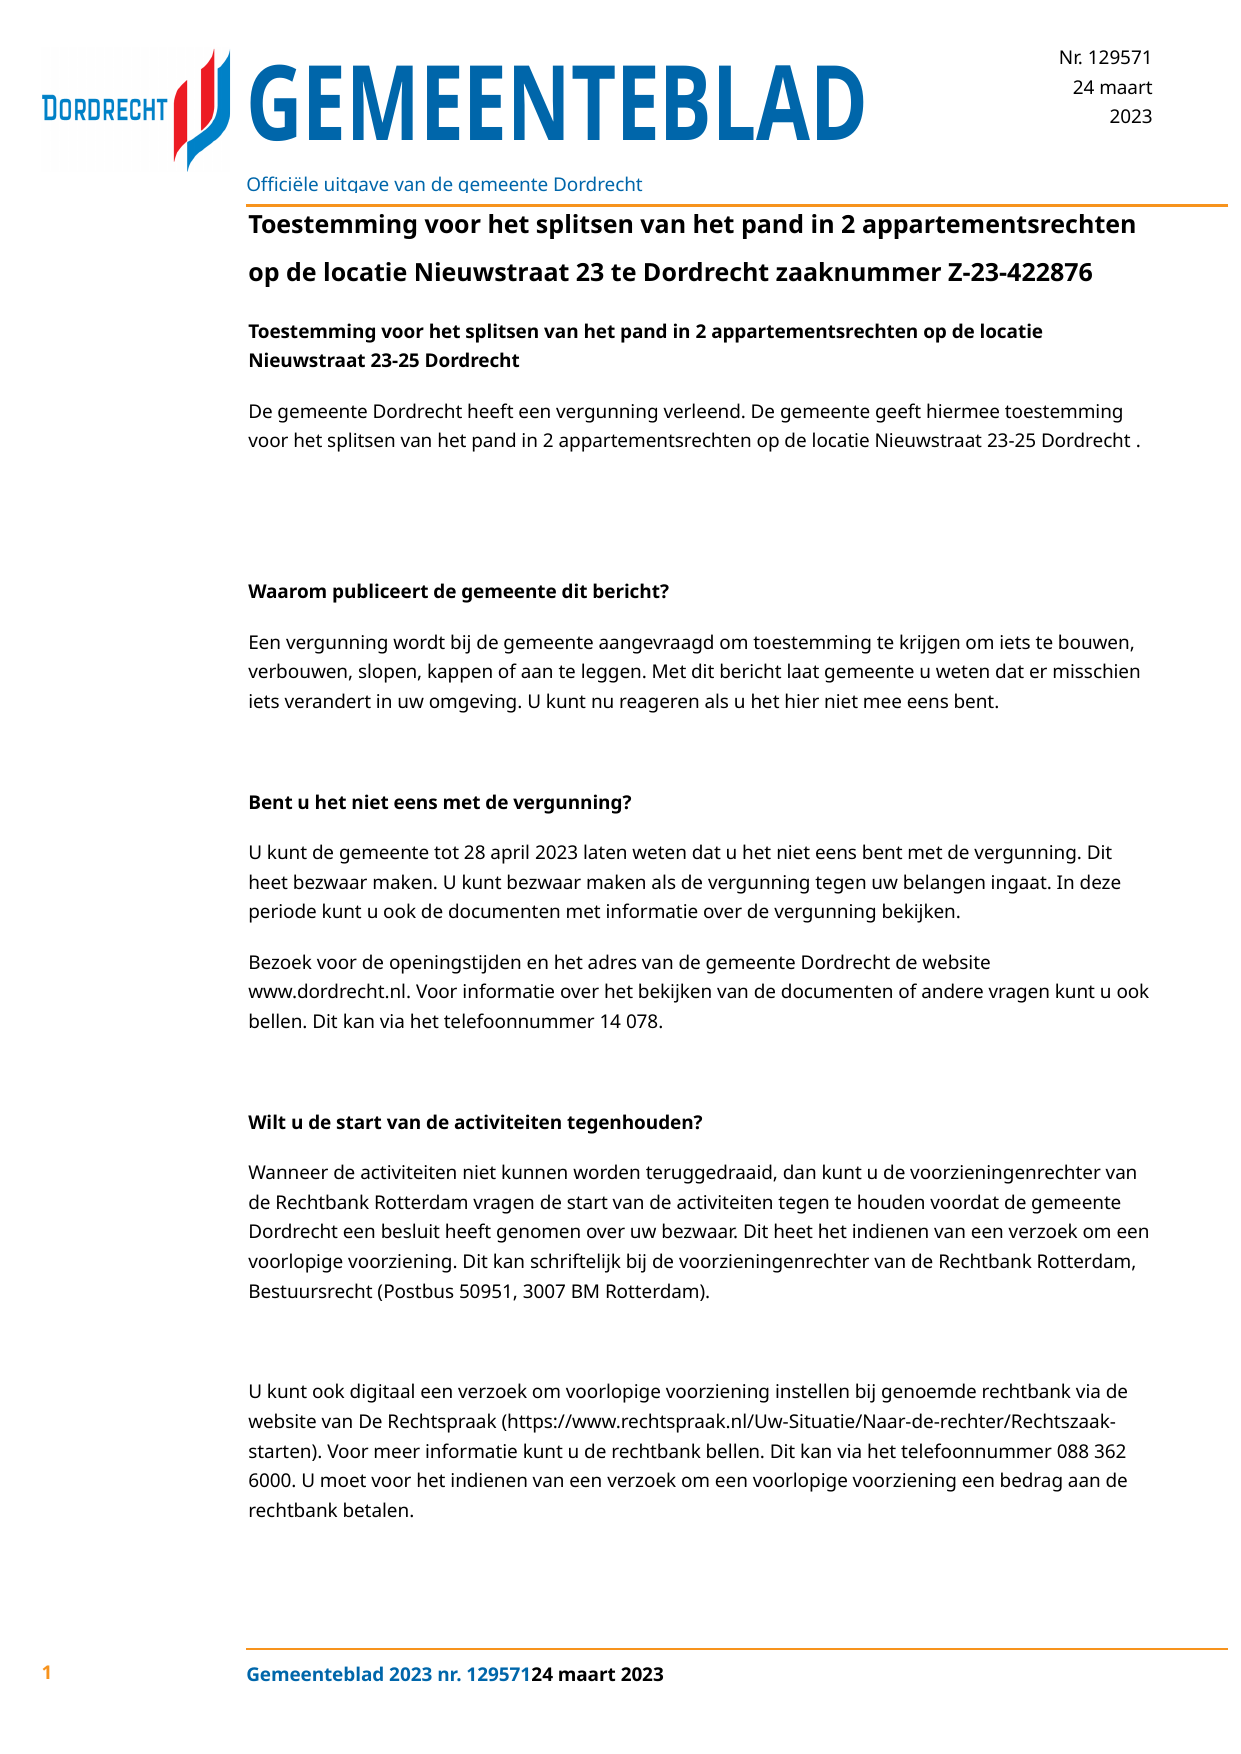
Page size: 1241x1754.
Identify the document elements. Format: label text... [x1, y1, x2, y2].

text Bezoek voor de openingstijden en het adres van de gemeente Dordrecht de website www.dordrecht.nl. Voor informatie over het bekijken van de documenten of andere vragen kunt u ook bellen. Dit kan via het telefoonnummer 14 078. [248, 949, 1152, 1034]
text Een vergunning wordt bij de gemeente aangevraagd om toestemming te krijgen om iets te bouwen, verbouwen, slopen, kappen of aan te leggen. Met dit bericht laat gemeente u weten dat er misschien iets verandert in uw omgeving. U kunt nu reageren als u het hier niet mee eens bent. [248, 629, 1152, 714]
text U kunt de gemeente tot 28 april 2023 laten weten dat u het niet eens bent met de vergunning. Dit heet bezwaar maken. U kunt bezwaar maken als de vergunning tegen uw belangen ingaat. In deze periode kunt u ook de documenten met informatie over de vergunning bekijken. [248, 839, 1152, 924]
picture [41, 47, 231, 172]
text U kunt ook digitaal een verzoek om voorlopige voorziening instellen bij genoemde rechtbank via de website van De Rechtspraak (https://www.rechtspraak.nl/Uw-Situatie/Naar-de-rechter/Rechtszaak-starten). Voor meer informatie kunt u de rechtbank bellen. Dit kan via het telefoonnummer 088 362 6000. U moet voor het indienen van een verzoek om een voorlopige voorziening een bedrag aan de rechtbank betalen. [248, 1379, 1152, 1523]
text Wanneer de activiteiten niet kunnen worden teruggedraaid, dan kunt u de voorzieningenrechter van de Rechtbank Rotterdam vragen de start van de activiteiten tegen te houden voordat de gemeente Dordrecht een besluit heeft genomen over uw bezwaar. Dit heet het indienen van een verzoek om een voorlopige voorziening. Dit kan schriftelijk bij de voorzieningenrechter van de Rechtbank Rotterdam, Bestuursrecht (Postbus 50951, 3007 BM Rotterdam). [248, 1159, 1152, 1304]
text Waarom publiceert de gemeente dit bericht? [248, 579, 1152, 604]
text Toestemming voor het splitsen van het pand in 2 appartementsrechten op de locatie Nieuwstraat 23-25 Dordrecht [248, 318, 1152, 373]
text De gemeente Dordrecht heeft een vergunning verleend. De gemeente geeft hiermee toestemming voor het splitsen van het pand in 2 appartementsrechten op de locatie Nieuwstraat 23-25 Dordrecht . [248, 398, 1152, 453]
text Bent u het niet eens met de vergunning? [248, 789, 1152, 815]
text Wilt u de start van de activiteiten tegenhouden? [248, 1109, 1152, 1135]
text Toestemming voor het splitsen van het pand in 2 appartementsrechten op de locatie Nieuwstraat 23 te Dordrecht zaaknummer Z-23-422876 [248, 207, 1152, 288]
